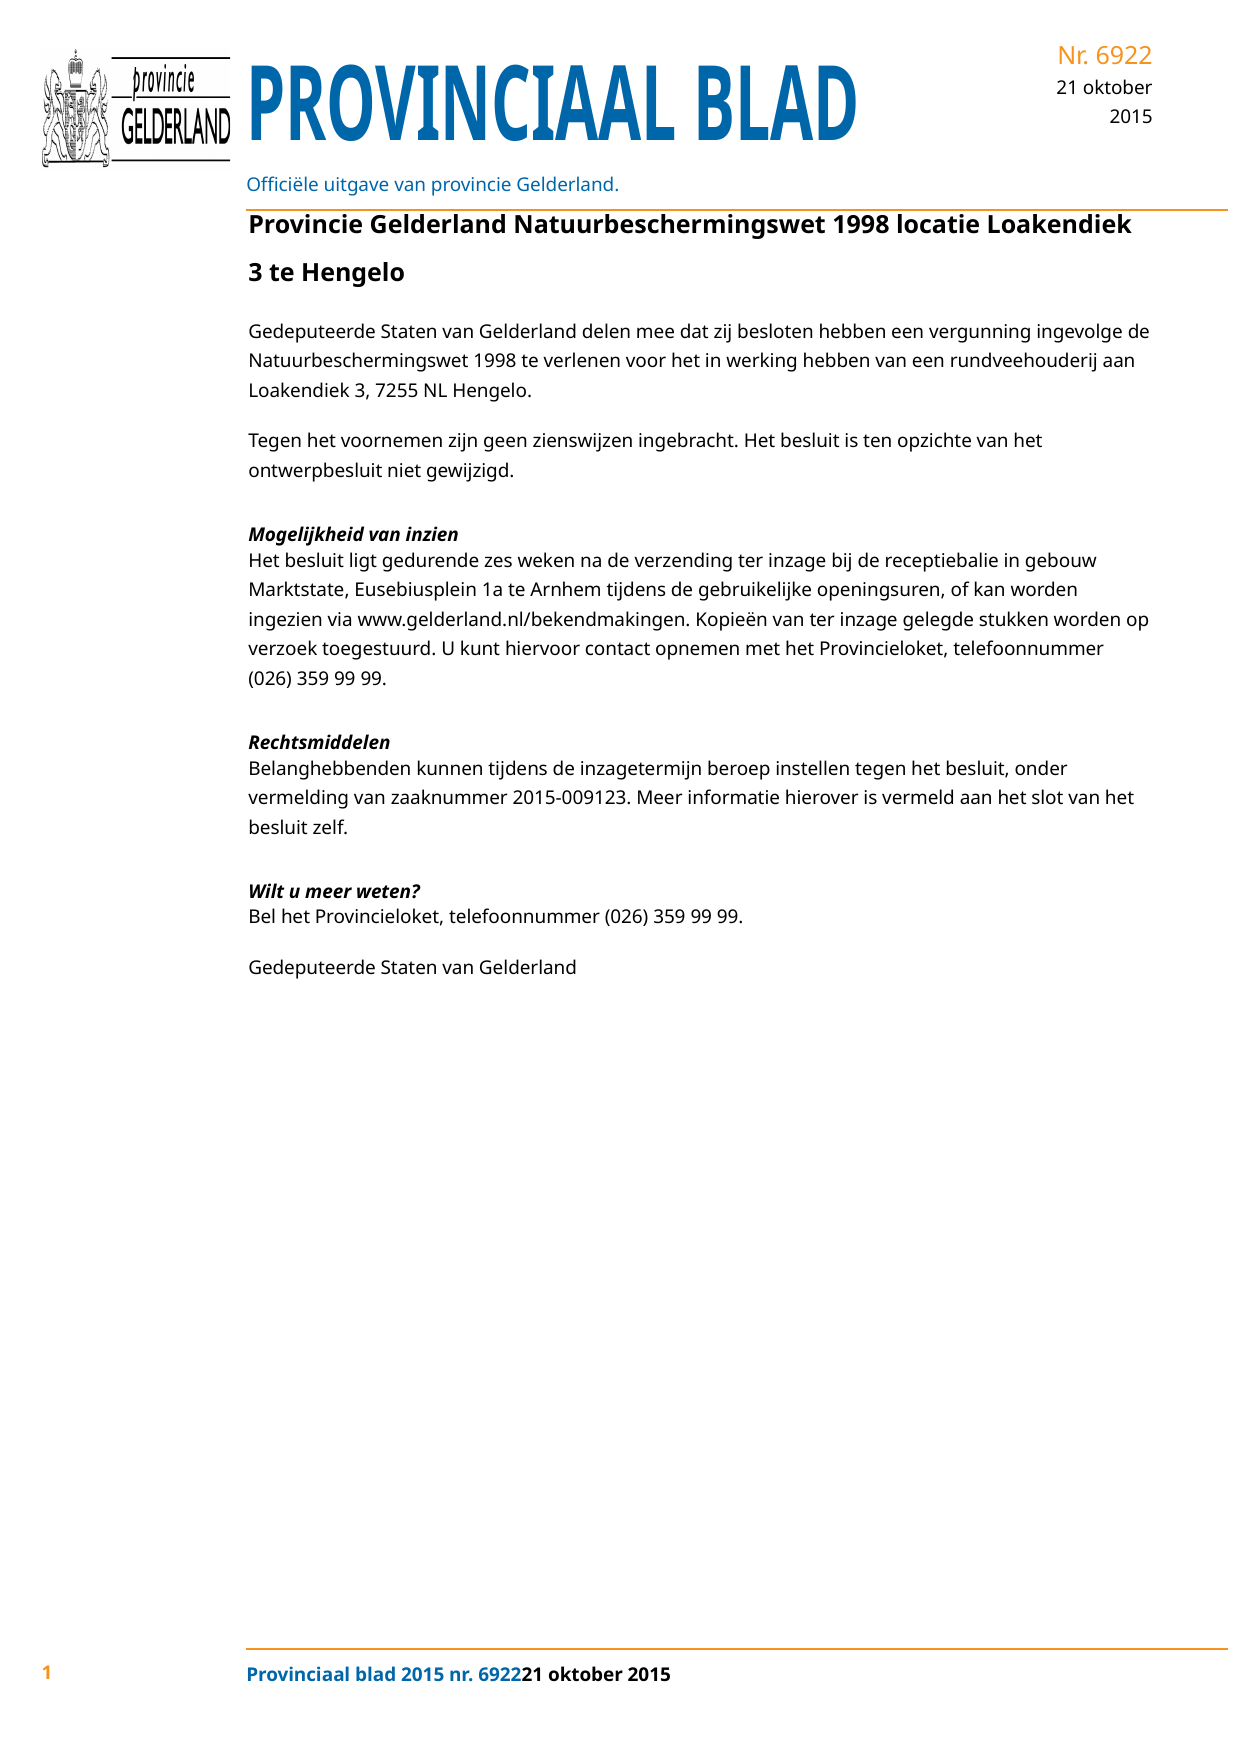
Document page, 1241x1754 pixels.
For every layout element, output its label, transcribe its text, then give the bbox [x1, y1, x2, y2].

text Wilt u meer weten? [248, 878, 1152, 904]
text Provincie Gelderland Natuurbeschermingswet 1998 locatie Loakendiek 3 te Hengelo [248, 211, 1152, 288]
text Mogelijkheid van inzien [248, 521, 1152, 547]
picture [41, 47, 231, 172]
text Gedeputeerde Staten van Gelderland delen mee dat zij besloten hebben een vergunning ingevolge de Natuurbeschermingswet 1998 te verlenen voor het in werking hebben van een rundveehouderij aan Loakendiek 3, 7255 NL Hengelo. [248, 318, 1152, 403]
text Rechtsmiddelen [248, 729, 1152, 755]
text Tegen het voornemen zijn geen zienswijzen ingebracht. Het besluit is ten opzichte van het ontwerpbesluit niet gewijzigd. [248, 427, 1152, 483]
text Bel het Provincieloket, telefoonnummer (026) 359 99 99. [248, 904, 1152, 929]
text Gedeputeerde Staten van Gelderland [248, 954, 1152, 980]
text Belanghebbenden kunnen tijdens de inzagetermijn beroep instellen tegen het besluit, onder vermelding van zaaknummer 2015-009123. Meer informatie hierover is vermeld aan het slot van het besluit zelf. [248, 755, 1152, 840]
text Het besluit ligt gedurende zes weken na de verzending ter inzage bij de receptiebalie in gebouw Marktstate, Eusebiusplein 1a te Arnhem tijdens de gebruikelijke openingsuren, of kan worden ingezien via www.gelderland.nl/bekendmakingen. Kopieën van ter inzage gelegde stukken worden op verzoek toegestuurd. U kunt hiervoor contact opnemen met het Provincieloket, telefoonnummer (026) 359 99 99. [248, 547, 1152, 691]
